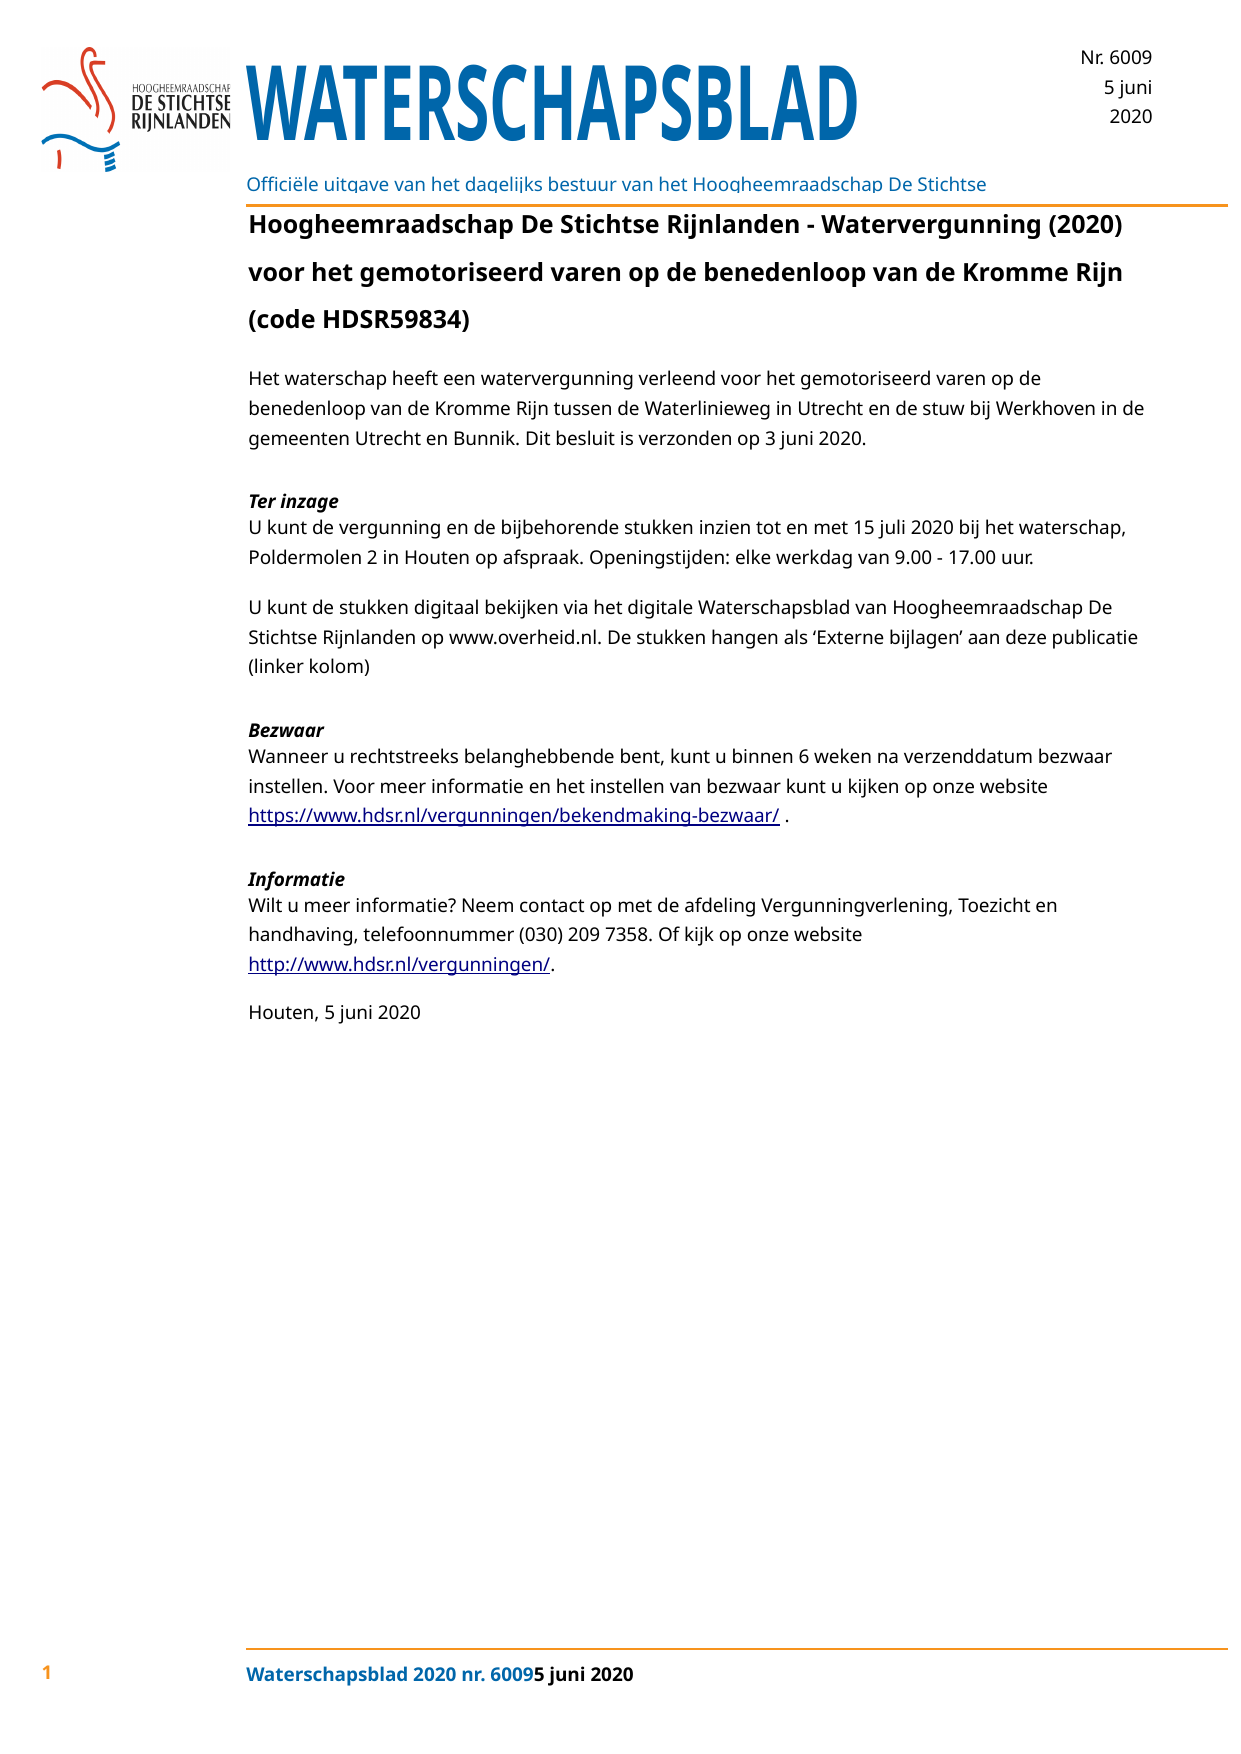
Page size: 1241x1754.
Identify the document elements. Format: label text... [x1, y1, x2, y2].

text U kunt de stukken digitaal bekijken via het digitale Waterschapsblad van Hoogheemraadschap De Stichtse Rijnlanden op www.overheid.nl. De stukken hangen als ‘Externe bijlagen’ aan deze publicatie (linker kolom) [248, 594, 1152, 679]
text Wanneer u rechtstreeks belanghebbende bent, kunt u binnen 6 weken na verzenddatum bezwaar instellen. Voor meer informatie en het instellen van bezwaar kunt u kijken op onze website https://www.hdsr.nl/vergunningen/bekendmaking-bezwaar/ . [248, 743, 1152, 828]
picture [41, 47, 231, 172]
text Informatie [248, 866, 1152, 892]
text Hoogheemraadschap De Stichtse Rijnlanden - Watervergunning (2020) voor het gemotoriseerd varen op de benedenloop van de Kromme Rijn (code HDSR59834) [248, 207, 1152, 336]
text Bezwaar [248, 717, 1152, 743]
text Wilt u meer informatie? Neem contact op met de afdeling Vergunningverlening, Toezicht en handhaving, telefoonnummer (030) 209 7358. Of kijk op onze website http://www.hdsr.nl/vergunningen/. [248, 892, 1152, 977]
text Houten, 5 juni 2020 [248, 999, 1152, 1025]
text Ter inzage [248, 489, 1152, 514]
text Het waterschap heeft een watervergunning verleend voor het gemotoriseerd varen op de benedenloop van de Kromme Rijn tussen de Waterlinieweg in Utrecht en de stuw bij Werkhoven in de gemeenten Utrecht en Bunnik. Dit besluit is verzonden op 3 juni 2020. [248, 366, 1152, 450]
text U kunt de vergunning en de bijbehorende stukken inzien tot en met 15 juli 2020 bij het waterschap, Poldermolen 2 in Houten op afspraak. Openingstijden: elke werkdag van 9.00 - 17.00 uur. [248, 514, 1152, 570]
